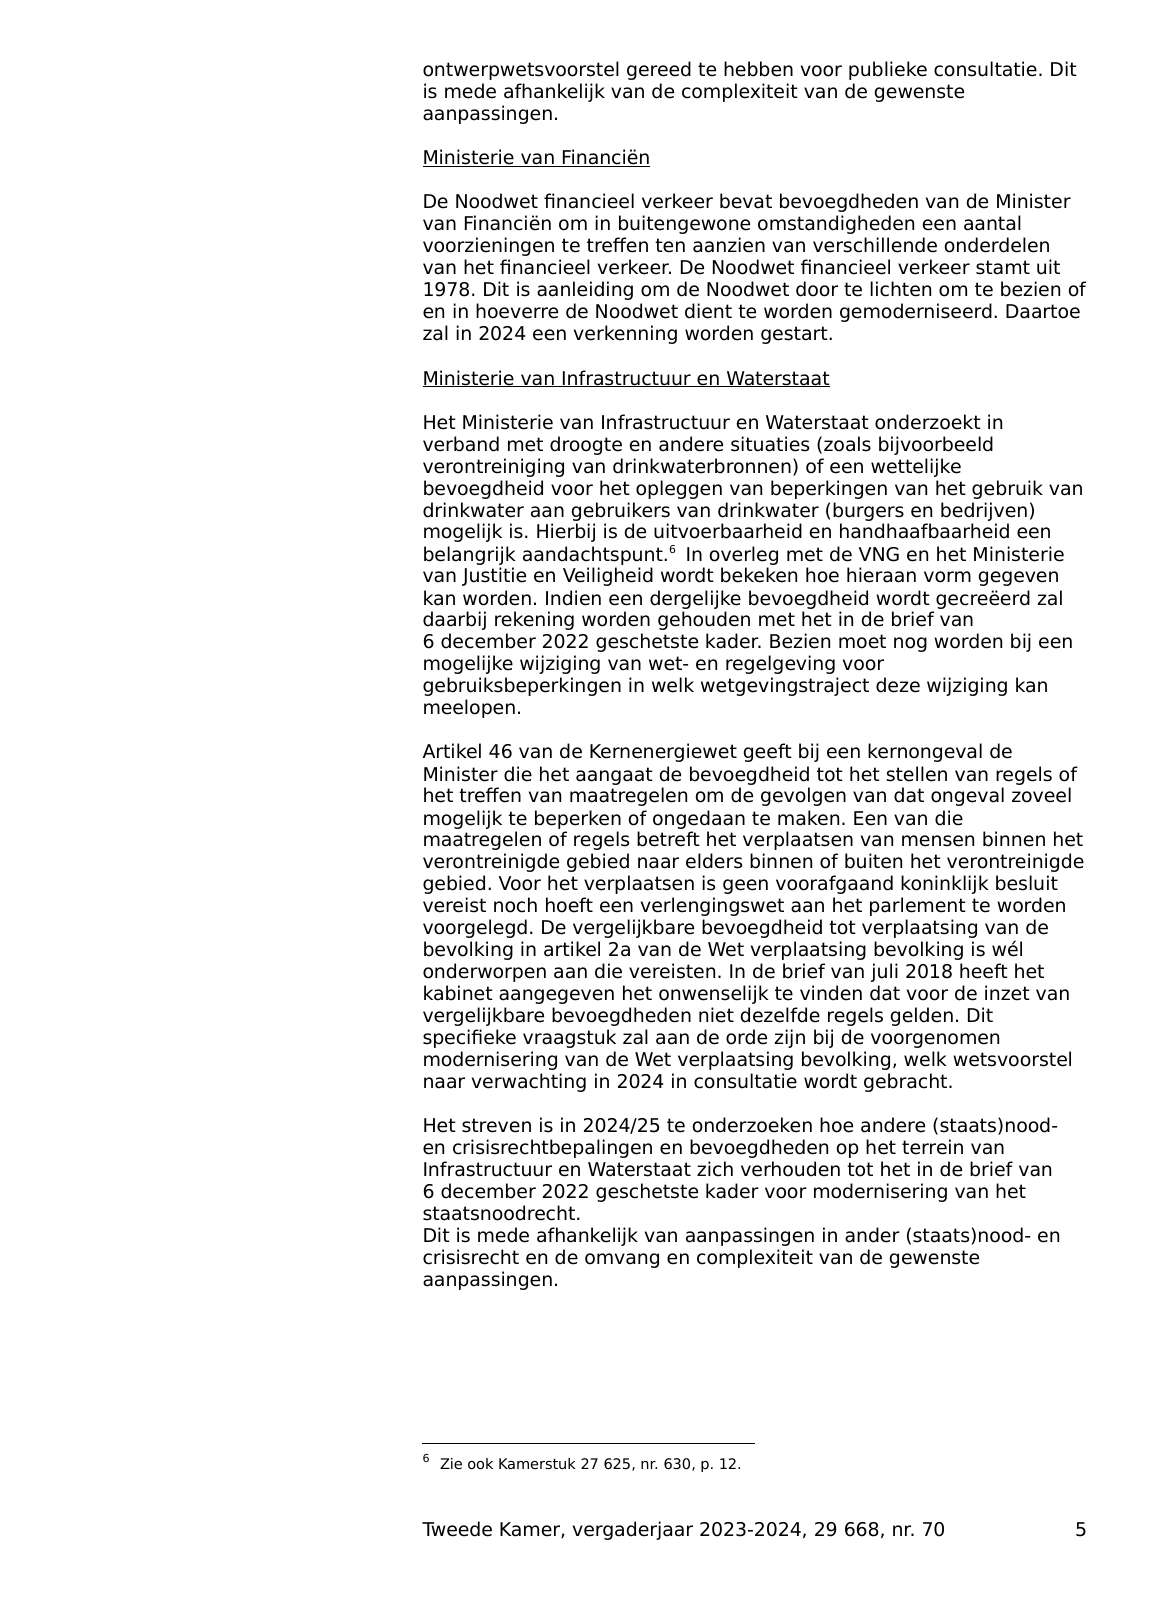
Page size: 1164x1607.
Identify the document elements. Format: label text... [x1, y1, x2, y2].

text Zie ook Kamerstuk 27 625, nr. 630, p. 12. [422, 1452, 1087, 1474]
text Artikel 46 van de Kernenergiewet geeft bij een kernongeval de Minister die het aangaat de bevoegdheid tot het stellen van regels of het treffen van maatregelen om de gevolgen van dat ongeval zoveel mogelijk te beperken of ongedaan te maken. Een van die maatregelen of regels betreft het verplaatsen van mensen binnen het verontreinigde gebied naar elders binnen of buiten het verontreinigde gebied. Voor het verplaatsen is geen voorafgaand koninklijk besluit vereist noch hoeft een verlengingswet aan het parlement te worden voorgelegd. De vergelijkbare bevoegdheid tot verplaatsing van de bevolking in artikel 2a van de Wet verplaatsing bevolking is wél onderworpen aan die vereisten. In de brief van juli 2018 heeft het kabinet aangegeven het onwenselijk te vinden dat voor de inzet van vergelijkbare bevoegdheden niet dezelfde regels gelden. Dit specifieke vraagstuk zal aan de orde zijn bij de voorgenomen modernisering van de Wet verplaatsing bevolking, welk wetsvoorstel naar verwachting in 2024 in consultatie wordt gebracht. [422, 741, 1087, 1093]
text Het streven is in 2024/25 te onderzoeken hoe andere (staats)nood- en crisisrechtbepalingen en bevoegdheden op het terrein van Infrastructuur en Waterstaat zich verhouden tot het in de brief van 6 december 2022 geschetste kader voor modernisering van het staatsnoodrecht. [422, 1115, 1087, 1225]
text Het Ministerie van Infrastructuur en Waterstaat onderzoekt in verband met droogte en andere situaties (zoals bijvoorbeeld verontreiniging van drinkwaterbronnen) of een wettelijke bevoegdheid voor het opleggen van beperkingen van het gebruik van drinkwater aan gebruikers van drinkwater (burgers en bedrijven) mogelijk is. Hierbij is de uitvoerbaarheid en handhaafbaarheid een belangrijk aandachtspunt. In overleg met de VNG en het Ministerie van Justitie en Veiligheid wordt bekeken hoe hieraan vorm gegeven kan worden. Indien een dergelijke bevoegdheid wordt gecreëerd zal daarbij rekening worden gehouden met het in de brief van 6 december 2022 geschetste kader. Bezien moet nog worden bij een mogelijke wijziging van wet- en regelgeving voor gebruiksbeperkingen in welk wetgevingstraject deze wijziging kan meelopen. [422, 412, 1087, 719]
subtitle Ministerie van Infrastructuur en Waterstaat [422, 367, 1087, 389]
text Dit is mede afhankelijk van aanpassingen in ander (staats)nood- en crisisrecht en de omvang en complexiteit van de gewenste aanpassingen. [422, 1225, 1087, 1291]
text ontwerpwetsvoorstel gereed te hebben voor publieke consultatie. Dit is mede afhankelijk van de complexiteit van de gewenste aanpassingen. [422, 59, 1087, 125]
text De Noodwet financieel verkeer bevat bevoegdheden van de Minister van Financiën om in buitengewone omstandigheden een aantal voorzieningen te treffen ten aanzien van verschillende onderdelen van het financieel verkeer. De Noodwet financieel verkeer stamt uit 1978. Dit is aanleiding om de Noodwet door te lichten om te bezien of en in hoeverre de Noodwet dient te worden gemoderniseerd. Daartoe zal in 2024 een verkenning worden gestart. [422, 191, 1087, 345]
subtitle Ministerie van Financiën [422, 147, 1087, 169]
